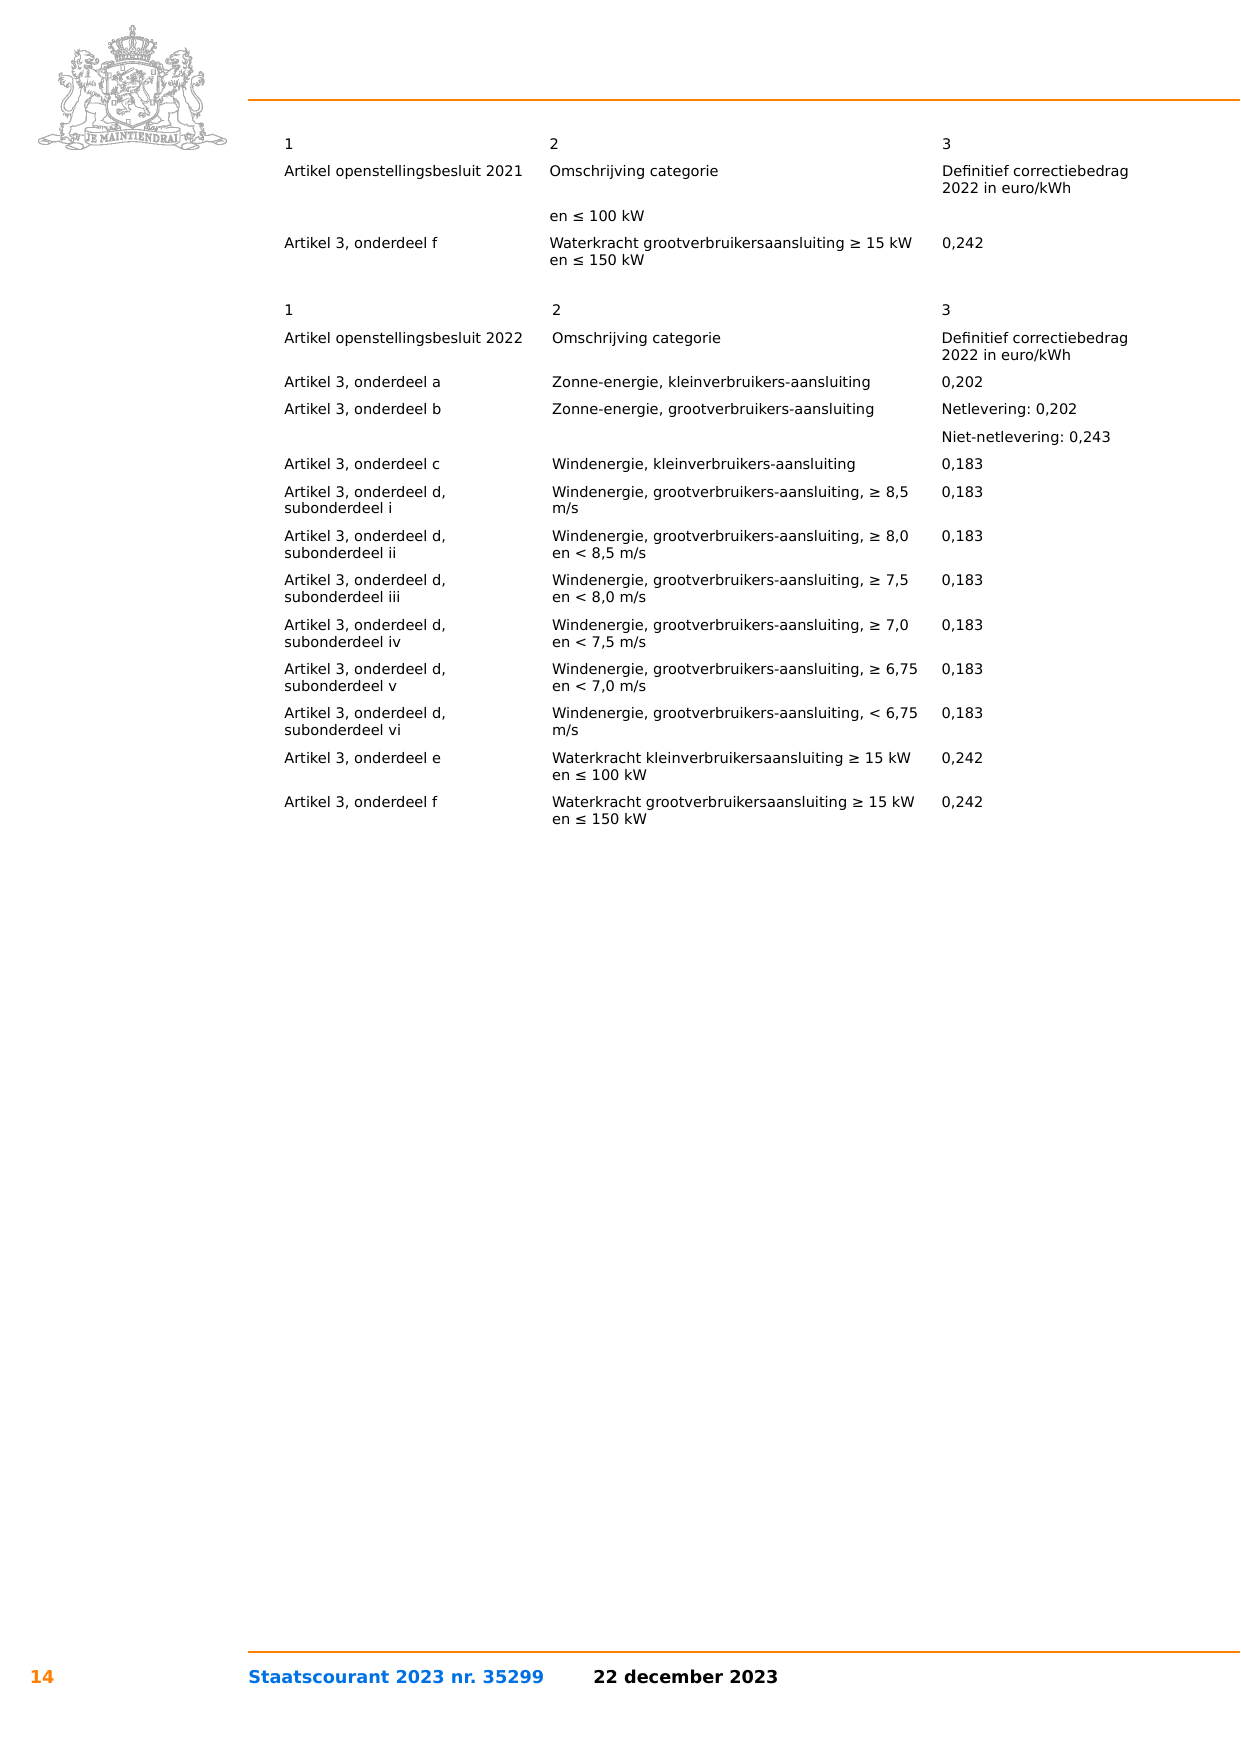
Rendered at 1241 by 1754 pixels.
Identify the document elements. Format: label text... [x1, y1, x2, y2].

table_cell Artikel 3, onderdeel c [279, 451, 546, 478]
table_cell Artikel 3, onderdeel e [279, 745, 546, 788]
table_cell Artikel 3, onderdeel f [279, 789, 546, 833]
table_cell 0,242 [936, 789, 1163, 833]
table_header 2 [544, 131, 935, 157]
table_cell [936, 203, 1163, 229]
picture [38, 25, 227, 150]
table_cell 0,242 [936, 745, 1163, 788]
table_cell Artikel 3, onderdeel f [279, 230, 543, 273]
table_header 3 [936, 298, 1163, 324]
table_cell 0,242 [936, 230, 1163, 273]
table_cell Waterkracht kleinverbruikersaansluiting ≥ 15 kW en ≤ 100 kW [547, 745, 935, 788]
table_cell Artikel 3, onderdeel a [279, 369, 546, 396]
table_cell en ≤ 100 kW [544, 203, 935, 229]
table_cell Netlevering: 0,202 [936, 397, 1163, 423]
table_cell Artikel 3, onderdeel b [279, 397, 546, 450]
table_header 1 [279, 298, 546, 324]
table_cell Artikel 3, onderdeel d, subonderdeel vi [279, 701, 546, 744]
table_cell Omschrijving categorie [544, 158, 935, 202]
table_cell Windenergie, grootverbruikers-aansluiting, ≥ 7,0 en < 7,5 m/s [547, 612, 935, 655]
table_cell Zonne-energie, kleinverbruikers-aansluiting [547, 369, 935, 396]
table_cell Windenergie, grootverbruikers-aansluiting, < 6,75 m/s [547, 701, 935, 744]
table_cell Definitief correctiebedrag 2022 in euro/kWh [936, 325, 1163, 368]
table_cell 0,183 [936, 523, 1163, 566]
table_cell Windenergie, grootverbruikers-aansluiting, ≥ 8,5 m/s [547, 479, 935, 522]
table_cell 0,183 [936, 568, 1163, 611]
table_header 2 [547, 298, 935, 324]
table_cell Windenergie, grootverbruikers-aansluiting, ≥ 8,0 en < 8,5 m/s [547, 523, 935, 566]
table_cell Omschrijving categorie [547, 325, 935, 368]
table_cell Windenergie, grootverbruikers-aansluiting, ≥ 7,5 en < 8,0 m/s [547, 568, 935, 611]
table_cell Waterkracht grootverbruikersaansluiting ≥ 15 kW en ≤ 150 kW [544, 230, 935, 273]
table_cell Artikel 3, onderdeel d, subonderdeel v [279, 656, 546, 699]
table_cell 0,183 [936, 479, 1163, 522]
table_header 1 [279, 131, 543, 157]
table_cell 0,183 [936, 451, 1163, 478]
table_cell 0,202 [936, 369, 1163, 396]
table_cell [279, 203, 543, 229]
table_cell Artikel 3, onderdeel d, subonderdeel i [279, 479, 546, 522]
table_cell 0,183 [936, 656, 1163, 699]
table_cell Windenergie, grootverbruikers-aansluiting, ≥ 6,75 en < 7,0 m/s [547, 656, 935, 699]
table_header 3 [936, 131, 1163, 157]
table_cell 0,183 [936, 612, 1163, 655]
table_cell Niet-netlevering: 0,243 [936, 424, 1163, 450]
table_cell Artikel 3, onderdeel d, subonderdeel ii [279, 523, 546, 566]
table_cell Zonne-energie, grootverbruikers-aansluiting [547, 397, 935, 450]
table_cell Windenergie, kleinverbruikers-aansluiting [547, 451, 935, 478]
table_cell Waterkracht grootverbruikersaansluiting ≥ 15 kW en ≤ 150 kW [547, 789, 935, 833]
table_cell Artikel 3, onderdeel d, subonderdeel iii [279, 568, 546, 611]
table_cell Artikel openstellingsbesluit 2022 [279, 325, 546, 368]
table_cell Artikel openstellingsbesluit 2021 [279, 158, 543, 202]
table_cell 0,183 [936, 701, 1163, 744]
table_cell Artikel 3, onderdeel d, subonderdeel iv [279, 612, 546, 655]
table_cell Definitief correctiebedrag 2022 in euro/kWh [936, 158, 1163, 202]
